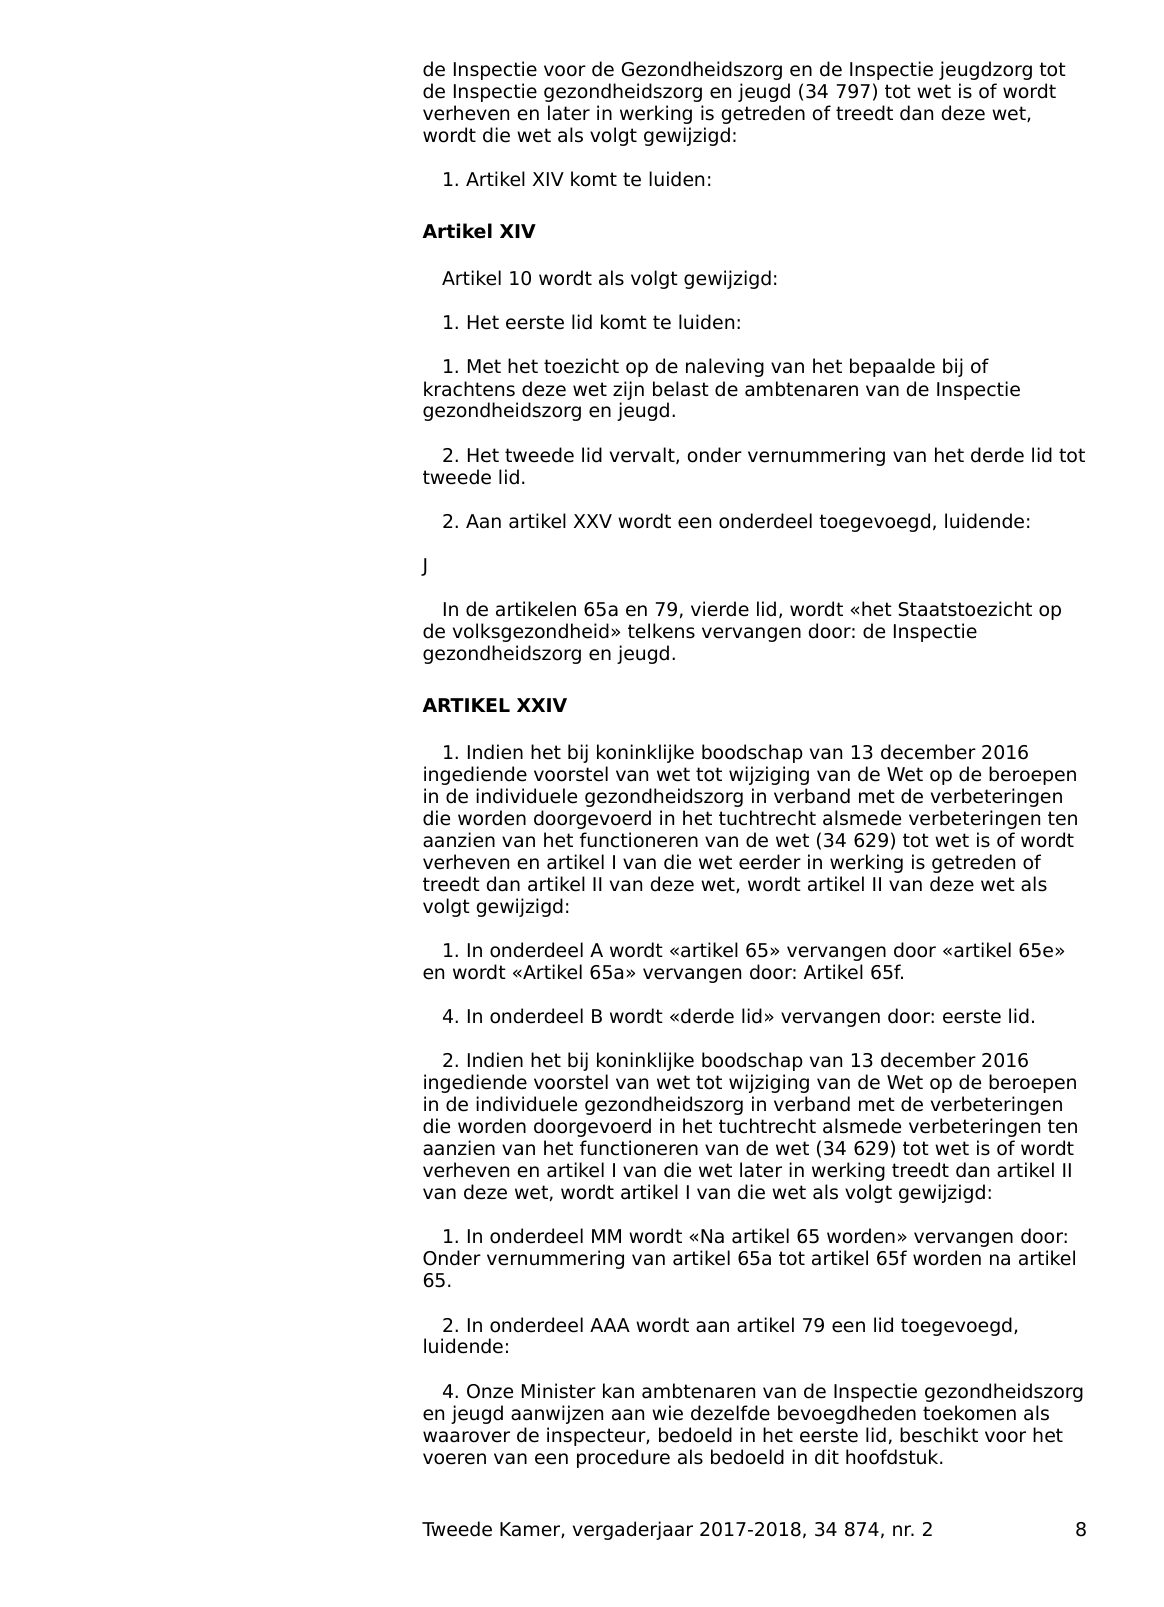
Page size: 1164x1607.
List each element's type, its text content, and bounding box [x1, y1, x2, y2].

text 4. In onderdeel B wordt «derde lid» vervangen door: eerste lid. [422, 1006, 1087, 1028]
text 2. Het tweede lid vervalt, onder vernummering van het derde lid tot tweede lid. [422, 444, 1087, 488]
text 2. Indien het bij koninklijke boodschap van 13 december 2016 ingediende voorstel van wet tot wijziging van de Wet op de beroepen in de individuele gezondheidszorg in verband met de verbeteringen die worden doorgevoerd in het tuchtrecht alsmede verbeteringen ten aanzien van het functioneren van de wet (34 629) tot wet is of wordt verheven en artikel I van die wet later in werking treedt dan artikel II van deze wet, wordt artikel I van die wet als volgt gewijzigd: [422, 1050, 1087, 1204]
text 2. In onderdeel AAA wordt aan artikel 79 een lid toegevoegd, luidende: [422, 1314, 1087, 1358]
text 2. Aan artikel XXV wordt een onderdeel toegevoegd, luidende: [422, 511, 1087, 533]
text Artikel 10 wordt als volgt gewijzigd: [422, 268, 1087, 290]
subtitle ARTIKEL XXIV [422, 695, 1087, 717]
text J [422, 555, 1087, 577]
text 4. Onze Minister kan ambtenaren van de Inspectie gezondheidszorg en jeugd aanwijzen aan wie dezelfde bevoegdheden toekomen als waarover de inspecteur, bedoeld in het eerste lid, beschikt voor het voeren van een procedure als bedoeld in dit hoofdstuk. [422, 1381, 1087, 1468]
text In de artikelen 65a en 79, vierde lid, wordt «het Staatstoezicht op de volksgezondheid» telkens vervangen door: de Inspectie gezondheidszorg en jeugd. [422, 599, 1087, 665]
text 1. Met het toezicht op de naleving van het bepaalde bij of krachtens deze wet zijn belast de ambtenaren van de Inspectie gezondheidszorg en jeugd. [422, 356, 1087, 422]
text 1. In onderdeel A wordt «artikel 65» vervangen door «artikel 65e» en wordt «Artikel 65a» vervangen door: Artikel 65f. [422, 940, 1087, 984]
text 1. Artikel XIV komt te luiden: [422, 169, 1087, 191]
text 1. Indien het bij koninklijke boodschap van 13 december 2016 ingediende voorstel van wet tot wijziging van de Wet op de beroepen in de individuele gezondheidszorg in verband met de verbeteringen die worden doorgevoerd in het tuchtrecht alsmede verbeteringen ten aanzien van het functioneren van de wet (34 629) tot wet is of wordt verheven en artikel I van die wet eerder in werking is getreden of treedt dan artikel II van deze wet, wordt artikel II van deze wet als volgt gewijzigd: [422, 742, 1087, 918]
text 1. Het eerste lid komt te luiden: [422, 312, 1087, 334]
text de Inspectie voor de Gezondheidszorg en de Inspectie jeugdzorg tot de Inspectie gezondheidszorg en jeugd (34 797) tot wet is of wordt verheven en later in werking is getreden of treedt dan deze wet, wordt die wet als volgt gewijzigd: [422, 59, 1087, 147]
text 1. In onderdeel MM wordt «Na artikel 65 worden» vervangen door: Onder vernummering van artikel 65a tot artikel 65f worden na artikel 65. [422, 1226, 1087, 1292]
subtitle Artikel XIV [422, 221, 1087, 243]
